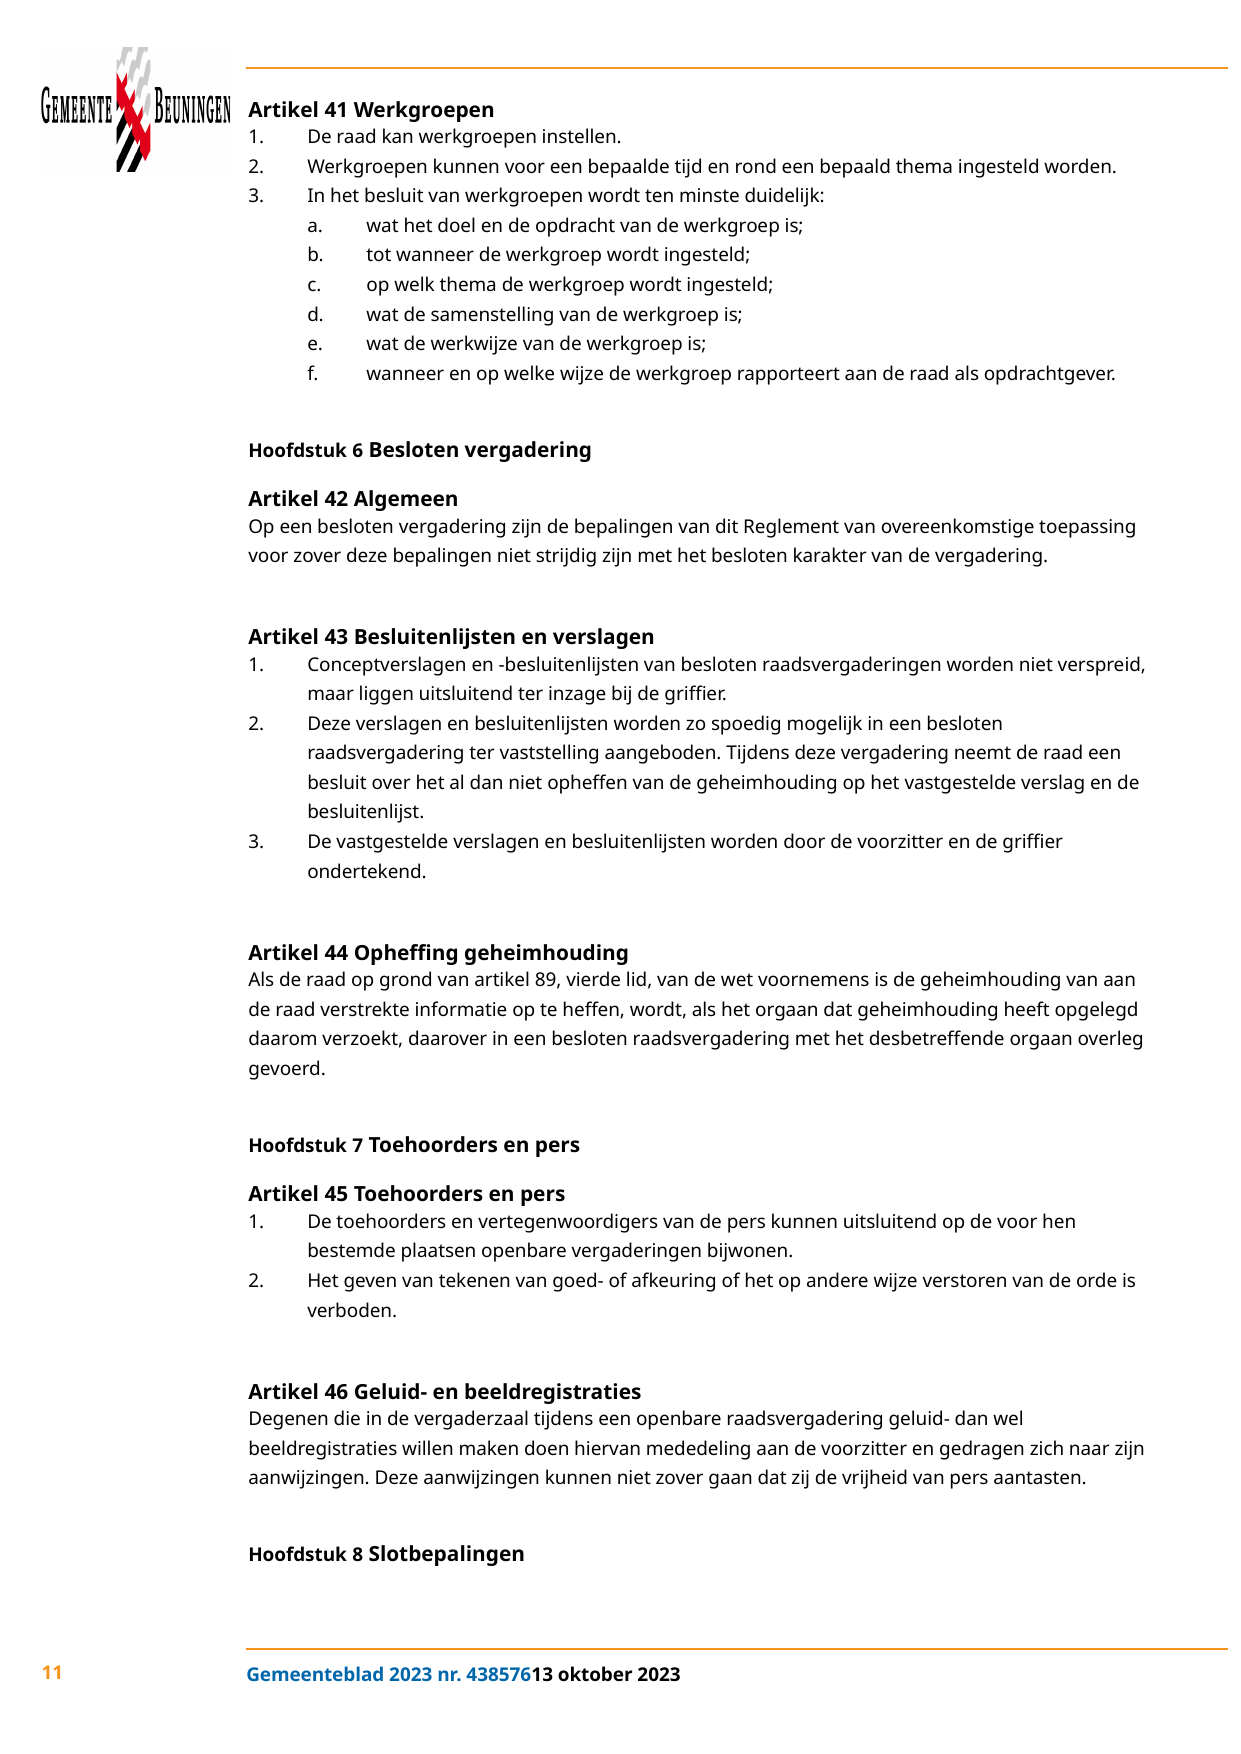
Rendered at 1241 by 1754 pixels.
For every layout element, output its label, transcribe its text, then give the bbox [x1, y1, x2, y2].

list De vastgestelde verslagen en besluitenlijsten worden door de voorzitter en de griffier ondertekend. [248, 828, 1152, 884]
text Artikel 41 Werkgroepen [248, 95, 1152, 123]
list De raad kan werkgroepen instellen. [248, 123, 1152, 149]
text Artikel 46 Geluid- en beeldregistraties [248, 1377, 1152, 1405]
text Als de raad op grond van artikel 89, vierde lid, van de wet voornemens is de geheimhouding van aan de raad verstrekte informatie op te heffen, wordt, als het orgaan dat geheimhouding heeft opgelegd daarom verzoekt, daarover in een besloten raadsvergadering met het desbetreffende orgaan overleg gevoerd. [248, 966, 1152, 1081]
text Hoofdstuk 6 Besloten vergadering [248, 435, 1152, 463]
list wat de werkwijze van de werkgroep is; [307, 330, 1152, 356]
list op welk thema de werkgroep wordt ingesteld; [307, 271, 1152, 297]
list In het besluit van werkgroepen wordt ten minste duidelijk: [248, 182, 1152, 208]
list wat de samenstelling van de werkgroep is; [307, 301, 1152, 326]
text Degenen die in de vergaderzaal tijdens een openbare raadsvergadering geluid- dan wel beeldregistraties willen maken doen hiervan mededeling aan de voorzitter en gedragen zich naar zijn aanwijzingen. Deze aanwijzingen kunnen niet zover gaan dat zij de vrijheid van pers aantasten. [248, 1405, 1152, 1490]
list Werkgroepen kunnen voor een bepaalde tijd en rond een bepaald thema ingesteld worden. [248, 153, 1152, 178]
text Hoofdstuk 8 Slotbepalingen [248, 1539, 1152, 1568]
text Hoofdstuk 7 Toehoorders en pers [248, 1130, 1152, 1159]
list tot wanneer de werkgroep wordt ingesteld; [307, 242, 1152, 267]
list wanneer en op welke wijze de werkgroep rapporteert aan de raad als opdrachtgever. [307, 360, 1152, 386]
text Op een besloten vergadering zijn de bepalingen van dit Reglement van overeenkomstige toepassing voor zover deze bepalingen niet strijdig zijn met het besloten karakter van de vergadering. [248, 513, 1152, 568]
text Artikel 45 Toehoorders en pers [248, 1179, 1152, 1208]
list Deze verslagen en besluitenlijsten worden zo spoedig mogelijk in een besloten raadsvergadering ter vaststelling aangeboden. Tijdens deze vergadering neemt de raad een besluit over het al dan niet opheffen van de geheimhouding op het vastgestelde verslag en de besluitenlijst. [248, 710, 1152, 824]
text Artikel 44 Opheffing geheimhouding [248, 938, 1152, 966]
text Artikel 43 Besluitenlijsten en verslagen [248, 622, 1152, 651]
text Artikel 42 Algemeen [248, 484, 1152, 513]
list Conceptverslagen en -besluitenlijsten van besloten raadsvergaderingen worden niet verspreid, maar liggen uitsluitend ter inzage bij de griffier. [248, 651, 1152, 706]
list wat het doel en de opdracht van de werkgroep is; [307, 212, 1152, 238]
list De toehoorders en vertegenwoordigers van de pers kunnen uitsluitend op de voor hen bestemde plaatsen openbare vergaderingen bijwonen. [248, 1208, 1152, 1263]
picture [41, 47, 231, 172]
list Het geven van tekenen van goed- of afkeuring of het op andere wijze verstoren van de orde is verboden. [248, 1267, 1152, 1322]
